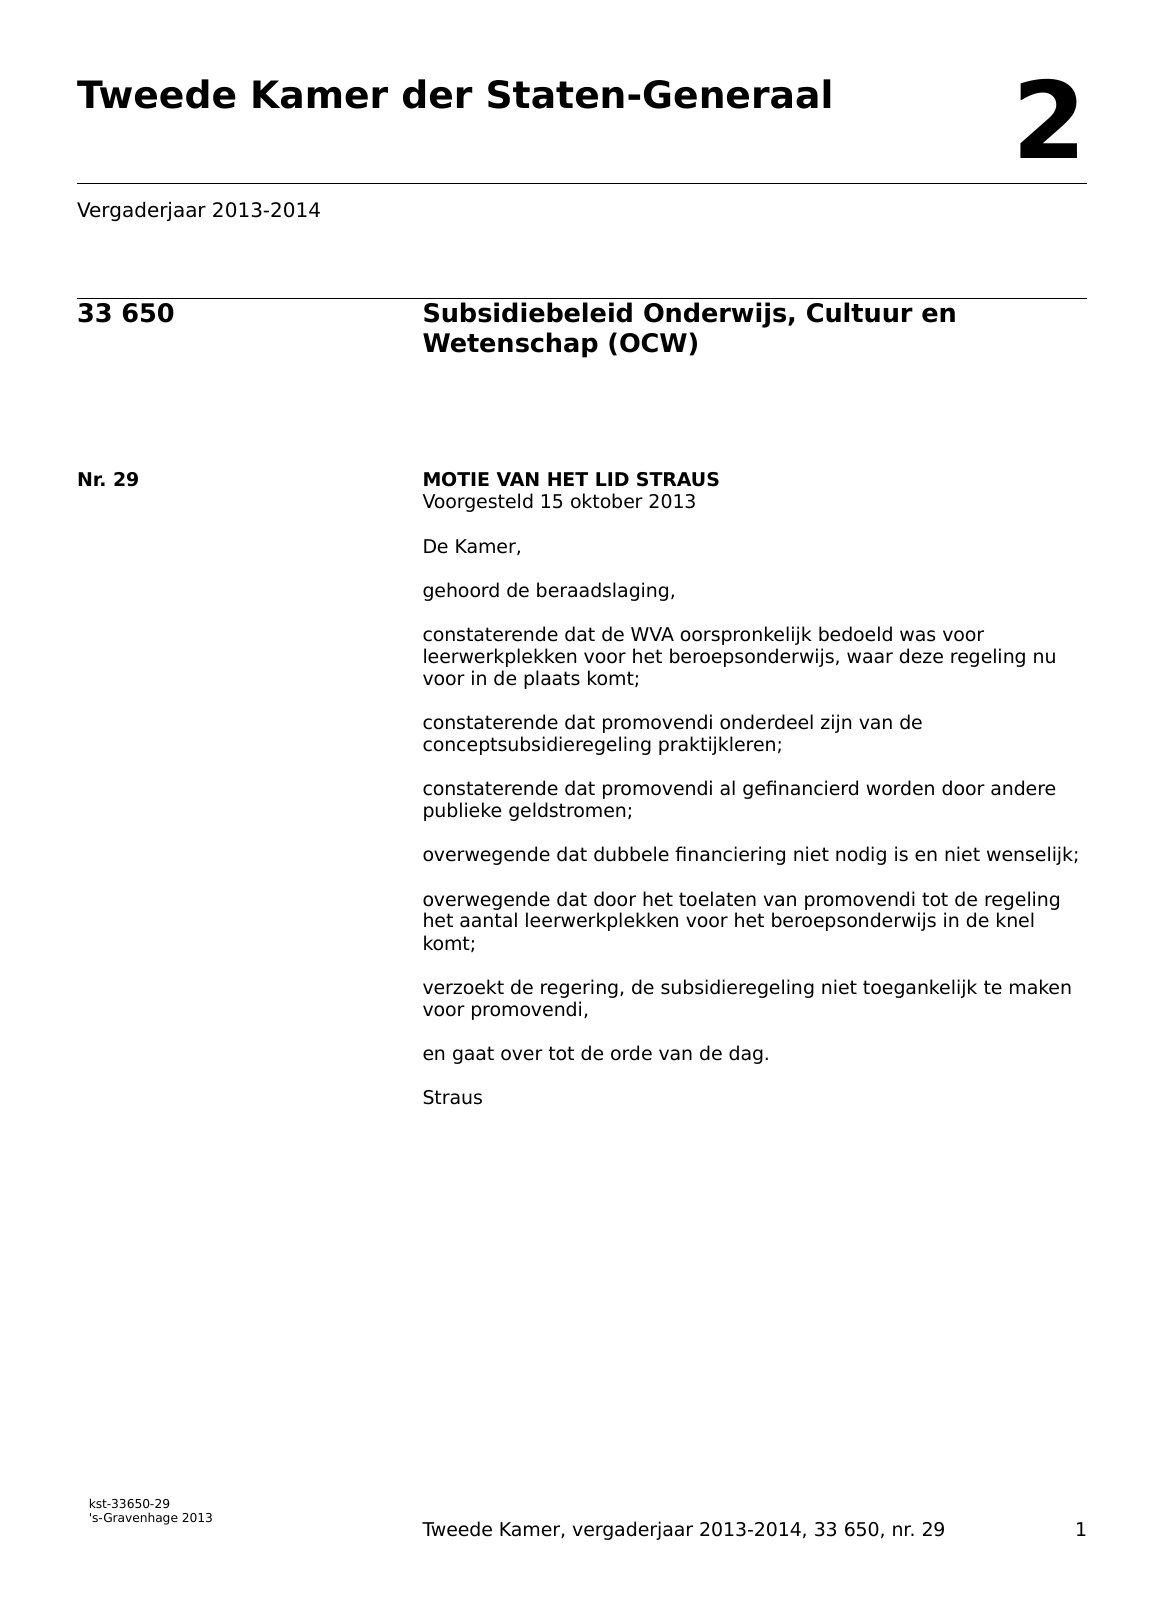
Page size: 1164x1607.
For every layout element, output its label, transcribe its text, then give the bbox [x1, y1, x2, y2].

table_header Tweede Kamer der Staten-Generaal [77, 59, 886, 183]
text De Kamer, [422, 536, 1087, 557]
text Voorgesteld 15 oktober 2013 [422, 491, 1087, 513]
text constaterende dat promovendi al gefinancierd worden door andere publieke geldstromen; [422, 778, 1087, 822]
table_cell Vergaderjaar 2013-2014 [77, 184, 1087, 298]
text kst-33650-29 [88, 1497, 323, 1511]
subtitle 33 650 Subsidiebeleid Onderwijs, Cultuur en Wetenschap (OCW) [77, 299, 1087, 358]
text gehoord de beraadslaging, [422, 580, 1087, 602]
text overwegende dat dubbele financiering niet nodig is en niet wenselijk; [422, 844, 1087, 866]
text overwegende dat door het toelaten van promovendi tot de regeling het aantal leerwerkplekken voor het beroepsonderwijs in de knel komt; [422, 888, 1087, 954]
subtitle Nr. 29 MOTIE VAN HET LID STRAUS [77, 469, 1087, 491]
text en gaat over tot de orde van de dag. [422, 1043, 1087, 1065]
text constaterende dat promovendi onderdeel zijn van de conceptsubsidieregeling praktijkleren; [422, 712, 1087, 756]
table_header 2 [886, 59, 1087, 183]
text Straus [422, 1087, 1087, 1109]
text verzoekt de regering, de subsidieregeling niet toegankelijk te maken voor promovendi, [422, 977, 1087, 1021]
text 's-Gravenhage 2013 [88, 1511, 323, 1525]
text constaterende dat de WVA oorspronkelijk bedoeld was voor leerwerkplekken voor het beroepsonderwijs, waar deze regeling nu voor in de plaats komt; [422, 624, 1087, 690]
